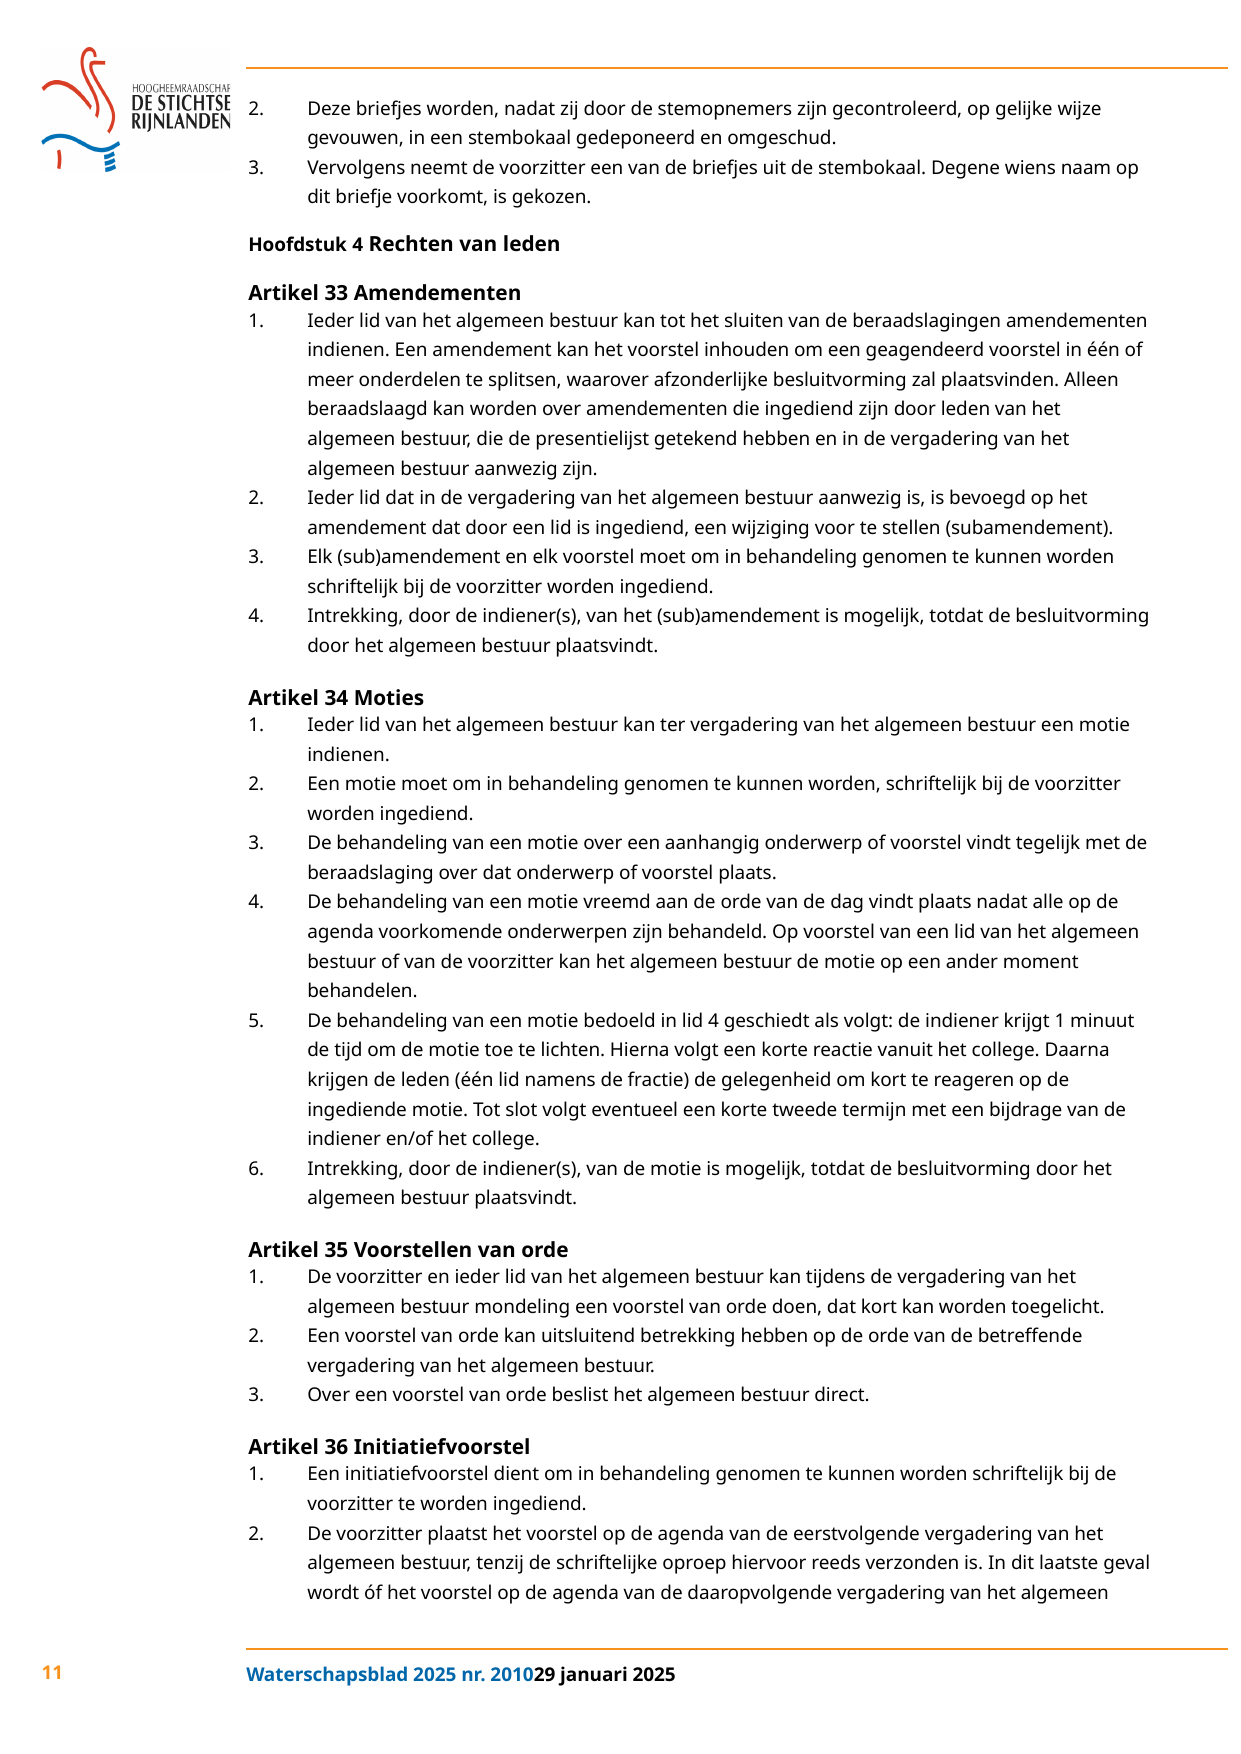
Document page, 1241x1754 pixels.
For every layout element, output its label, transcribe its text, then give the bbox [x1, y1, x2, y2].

list Intrekking, door de indiener(s), van de motie is mogelijk, totdat de besluitvorming door het algemeen bestuur plaatsvindt. [248, 1155, 1152, 1210]
list Over een voorstel van orde beslist het algemeen bestuur direct. [248, 1382, 1152, 1407]
text Artikel 36 Initiatiefvoorstel [248, 1432, 1152, 1461]
list De behandeling van een motie over een aanhangig onderwerp of voorstel vindt tegelijk met de beraadslaging over dat onderwerp of voorstel plaats. [248, 829, 1152, 885]
picture [41, 47, 231, 172]
text Artikel 33 Amendementen [248, 278, 1152, 307]
list Elk (sub)amendement en elk voorstel moet om in behandeling genomen te kunnen worden schriftelijk bij de voorzitter worden ingediend. [248, 543, 1152, 599]
list Intrekking, door de indiener(s), van het (sub)amendement is mogelijk, totdat de besluitvorming door het algemeen bestuur plaatsvindt. [248, 603, 1152, 658]
list De voorzitter en ieder lid van het algemeen bestuur kan tijdens de vergadering van het algemeen bestuur mondeling een voorstel van orde doen, dat kort kan worden toegelicht. [248, 1263, 1152, 1319]
list Vervolgens neemt de voorzitter een van de briefjes uit de stembokaal. Degene wiens naam op dit briefje voorkomt, is gekozen. [248, 154, 1152, 209]
list Deze briefjes worden, nadat zij door de stemopnemers zijn gecontroleerd, op gelijke wijze gevouwen, in een stembokaal gedeponeerd en omgeschud. [248, 95, 1152, 150]
list De voorzitter plaatst het voorstel op de agenda van de eerstvolgende vergadering van het algemeen bestuur, tenzij de schriftelijke oproep hiervoor reeds verzonden is. In dit laatste geval wordt óf het voorstel op de agenda van de daaropvolgende vergadering van het algemeen [248, 1520, 1152, 1604]
text Artikel 35 Voorstellen van orde [248, 1235, 1152, 1263]
text Hoofdstuk 4 Rechten van leden [248, 229, 1152, 258]
list Ieder lid van het algemeen bestuur kan ter vergadering van het algemeen bestuur een motie indienen. [248, 711, 1152, 766]
list Ieder lid dat in de vergadering van het algemeen bestuur aanwezig is, is bevoegd op het amendement dat door een lid is ingediend, een wijziging voor te stellen (subamendement). [248, 484, 1152, 540]
list Een voorstel van orde kan uitsluitend betrekking hebben op de orde van de betreffende vergadering van het algemeen bestuur. [248, 1322, 1152, 1378]
list De behandeling van een motie bedoeld in lid 4 geschiedt als volgt: de indiener krijgt 1 minuut de tijd om de motie toe te lichten. Hierna volgt een korte reactie vanuit het college. Daarna krijgen de leden (één lid namens de fractie) de gelegenheid om kort te reageren op de ingediende motie. Tot slot volgt eventueel een korte tweede termijn met een bijdrage van de indiener en/of het college. [248, 1007, 1152, 1151]
list Een motie moet om in behandeling genomen te kunnen worden, schriftelijk bij de voorzitter worden ingediend. [248, 770, 1152, 826]
list Een initiatiefvoorstel dient om in behandeling genomen te kunnen worden schriftelijk bij de voorzitter te worden ingediend. [248, 1461, 1152, 1516]
list Ieder lid van het algemeen bestuur kan tot het sluiten van de beraadslagingen amendementen indienen. Een amendement kan het voorstel inhouden om een geagendeerd voorstel in één of meer onderdelen te splitsen, waarover afzonderlijke besluitvorming zal plaatsvinden. Alleen beraadslaagd kan worden over amendementen die ingediend zijn door leden van het algemeen bestuur, die de presentielijst getekend hebben en in de vergadering van het algemeen bestuur aanwezig zijn. [248, 307, 1152, 481]
list De behandeling van een motie vreemd aan de orde van de dag vindt plaats nadat alle op de agenda voorkomende onderwerpen zijn behandeld. Op voorstel van een lid van het algemeen bestuur of van de voorzitter kan het algemeen bestuur de motie op een ander moment behandelen. [248, 889, 1152, 1003]
text Artikel 34 Moties [248, 683, 1152, 711]
